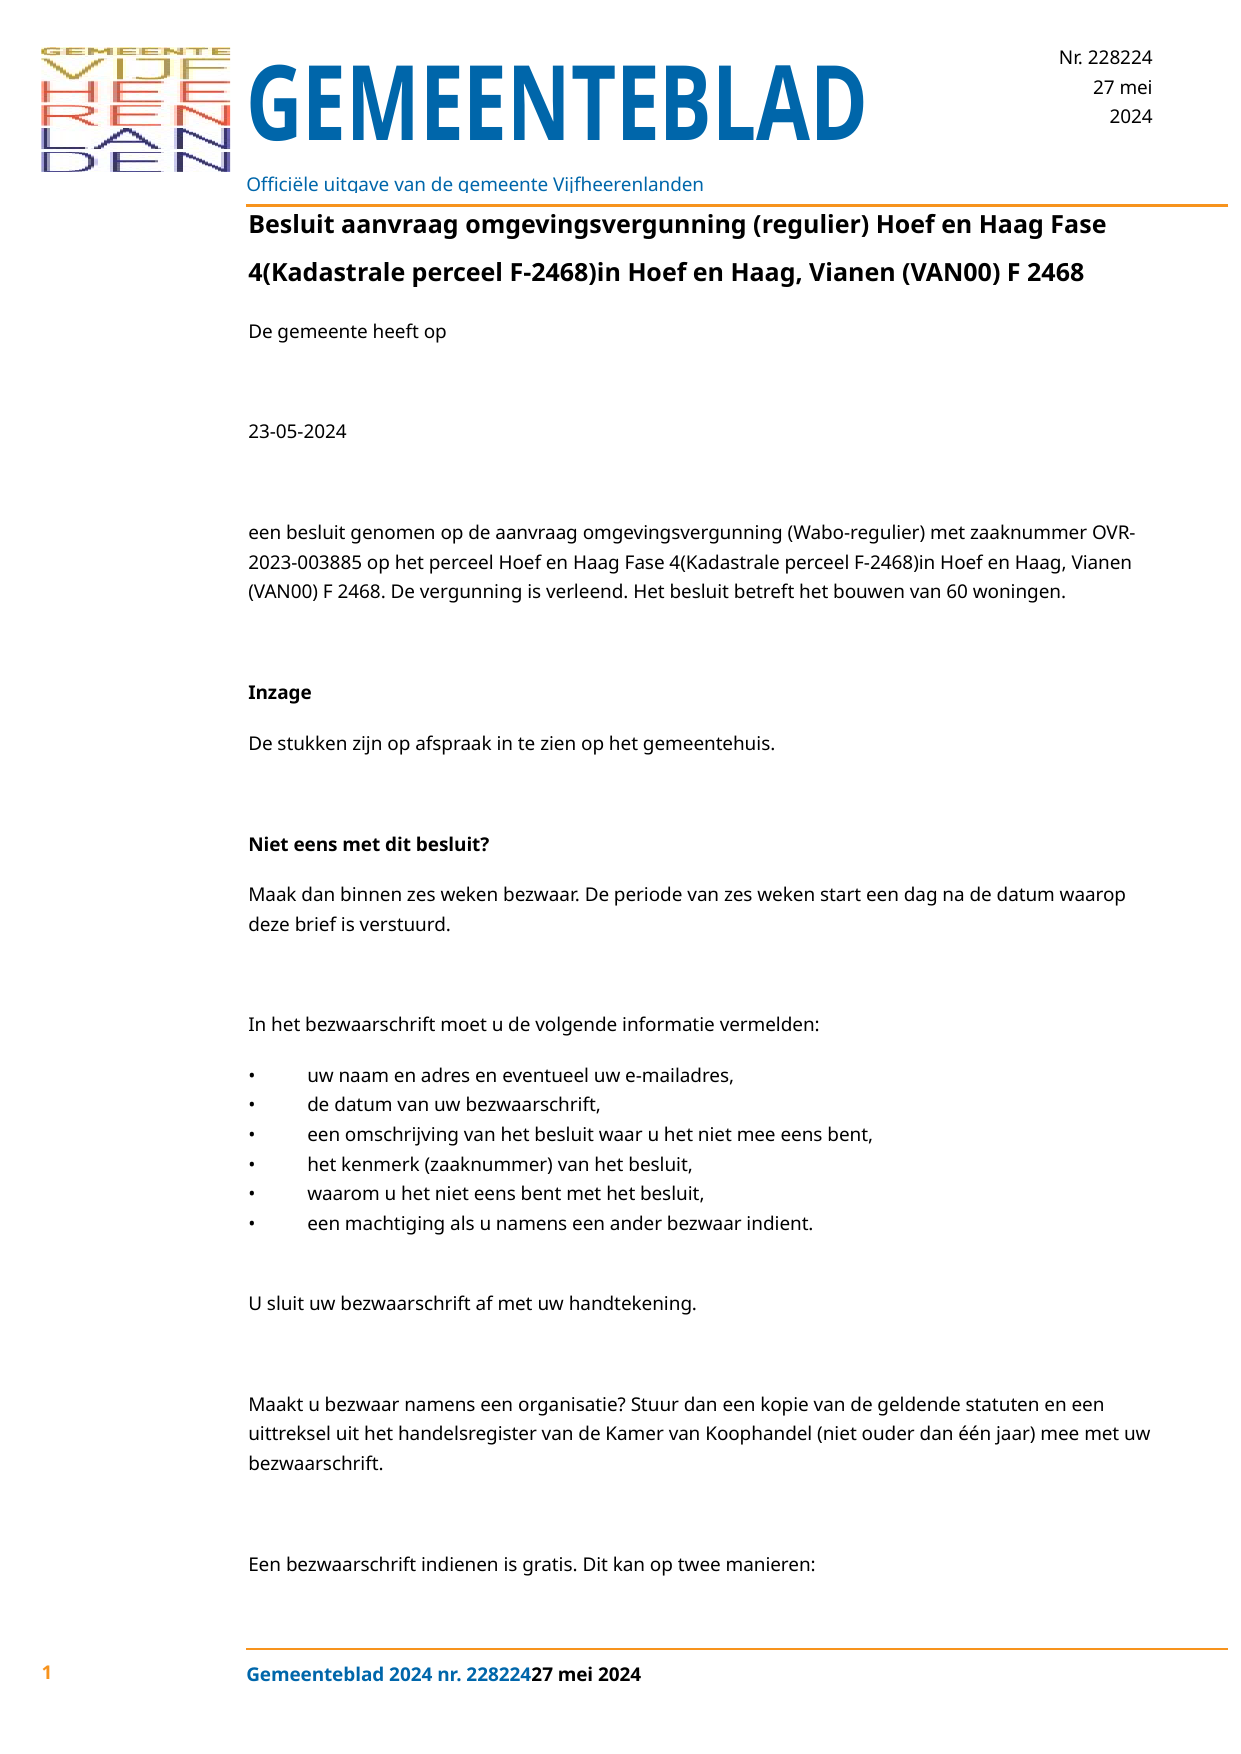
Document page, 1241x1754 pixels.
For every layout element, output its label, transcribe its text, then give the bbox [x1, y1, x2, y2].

list het kenmerk (zaaknummer) van het besluit, [248, 1151, 1152, 1177]
list een machtiging als u namens een ander bezwaar indient. [248, 1210, 1152, 1236]
text Een bezwaarschrift indienen is gratis. Dit kan op twee manieren: [248, 1551, 1152, 1577]
text een besluit genomen op de aanvraag omgevingsvergunning (Wabo-regulier) met zaaknummer OVR-2023-003885 op het perceel Hoef en Haag Fase 4(Kadastrale perceel F-2468)in Hoef en Haag, Vianen (VAN00) F 2468. De vergunning is verleend. Het besluit betreft het bouwen van 60 woningen. [248, 519, 1152, 604]
text De stukken zijn op afspraak in te zien op het gemeentehuis. [248, 730, 1152, 756]
text Besluit aanvraag omgevingsvergunning (regulier) Hoef en Haag Fase 4(Kadastrale perceel F-2468)in Hoef en Haag, Vianen (VAN00) F 2468 [248, 207, 1152, 288]
list een omschrijving van het besluit waar u het niet mee eens bent, [248, 1121, 1152, 1147]
text Maakt u bezwaar namens een organisatie? Stuur dan een kopie van de geldende statuten en een uittreksel uit het handelsregister van de Kamer van Koophandel (niet ouder dan één jaar) mee met uw bezwaarschrift. [248, 1391, 1152, 1476]
list waarom u het niet eens bent met het besluit, [248, 1180, 1152, 1206]
text U sluit uw bezwaarschrift af met uw handtekening. [248, 1290, 1152, 1316]
text Niet eens met dit besluit? [248, 831, 1152, 857]
text In het bezwaarschrift moet u de volgende informatie vermelden: [248, 1012, 1152, 1037]
text Maak dan binnen zes weken bezwaar. De periode van zes weken start een dag na de datum waarop deze brief is verstuurd. [248, 881, 1152, 937]
list uw naam en adres en eventueel uw e-mailadres, [248, 1062, 1152, 1088]
picture [41, 47, 231, 172]
list de datum van uw bezwaarschrift, [248, 1092, 1152, 1117]
text Inzage [248, 679, 1152, 705]
text 23-05-2024 [248, 419, 1152, 444]
text De gemeente heeft op [248, 318, 1152, 344]
